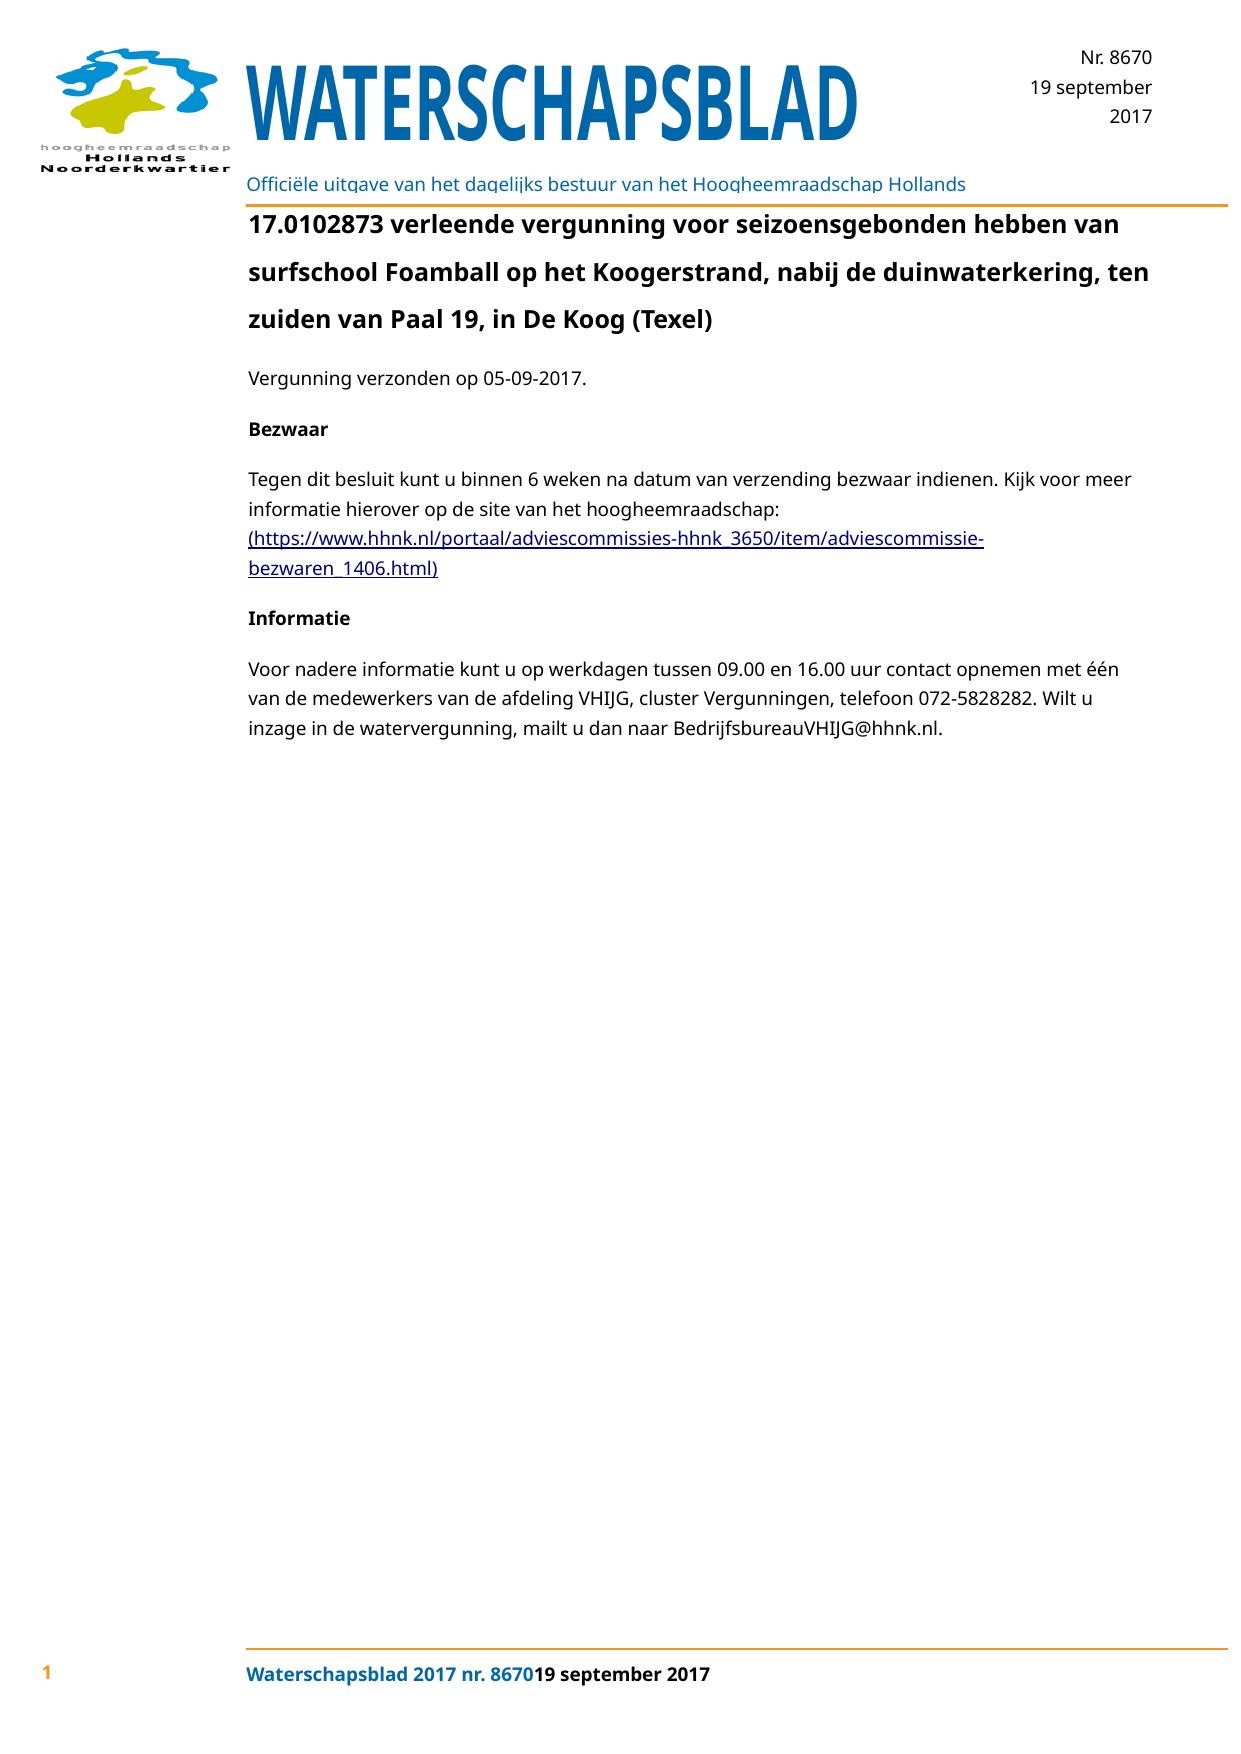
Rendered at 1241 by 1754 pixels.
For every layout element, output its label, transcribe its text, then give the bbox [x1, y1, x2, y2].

text Bezwaar [248, 416, 1152, 442]
text Vergunning verzonden op 05-09-2017. [248, 366, 1152, 391]
text Voor nadere informatie kunt u op werkdagen tussen 09.00 en 16.00 uur contact opnemen met één van de medewerkers van de afdeling VHIJG, cluster Vergunningen, telefoon 072-5828282. Wilt u inzage in de watervergunning, mailt u dan naar BedrijfsbureauVHIJG@hhnk.nl. [248, 656, 1152, 741]
text Informatie [248, 606, 1152, 631]
text Tegen dit besluit kunt u binnen 6 weken na datum van verzending bezwaar indienen. Kijk voor meer informatie hierover op de site van het hoogheemraadschap: (https://www.hhnk.nl/portaal/adviescommissies-hhnk_3650/item/adviescommissie-bezwaren_1406.html) [248, 466, 1152, 581]
text 17.0102873 verleende vergunning voor seizoensgebonden hebben van surfschool Foamball op het Koogerstrand, nabij de duinwaterkering, ten zuiden van Paal 19, in De Koog (Texel) [248, 207, 1152, 336]
picture [41, 47, 231, 172]
